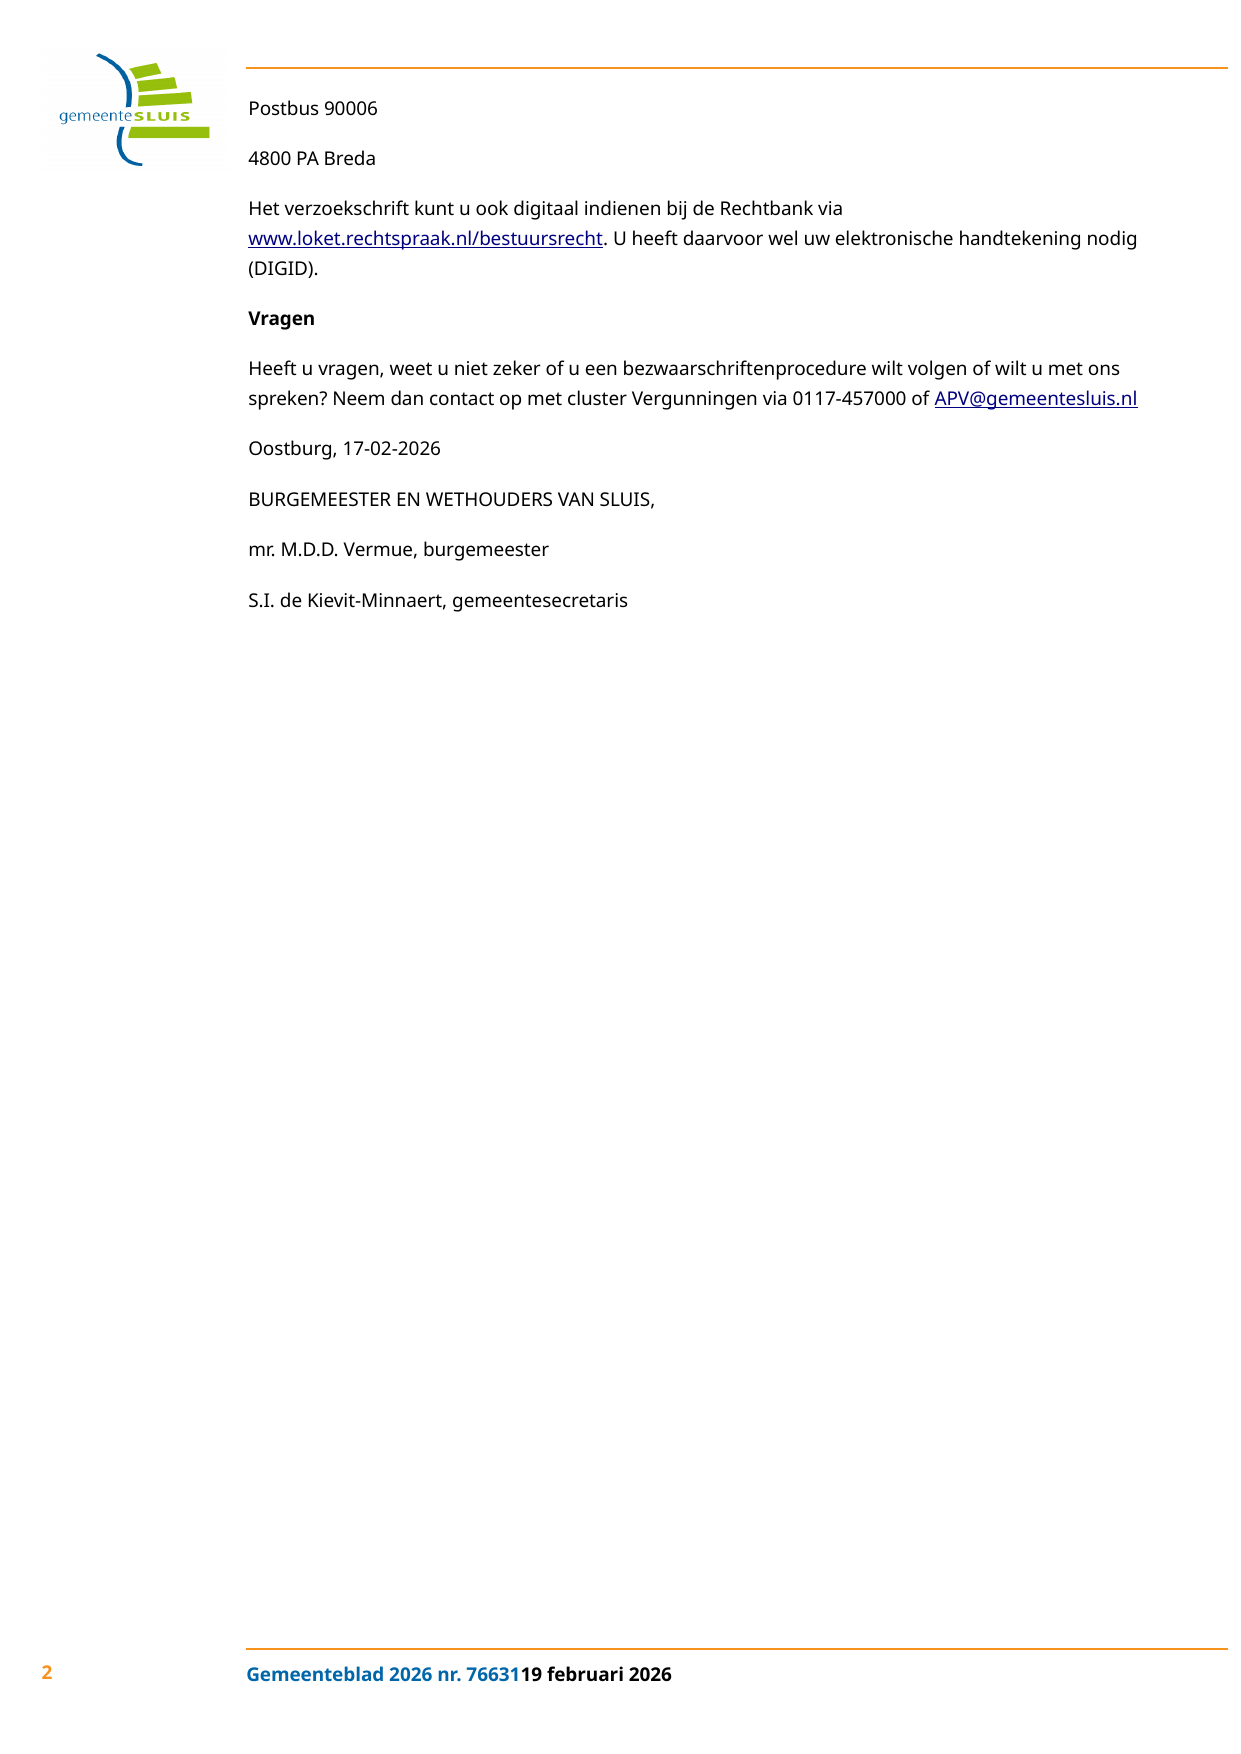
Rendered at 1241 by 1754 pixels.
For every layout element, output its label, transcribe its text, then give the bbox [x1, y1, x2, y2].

text Het verzoekschrift kunt u ook digitaal indienen bij de Rechtbank via www.loket.rechtspraak.nl/bestuursrecht. U heeft daarvoor wel uw elektronische handtekening nodig (DIGID). [248, 196, 1152, 281]
text BURGEMEESTER EN WETHOUDERS VAN SLUIS, [248, 486, 1152, 512]
text 4800 PA Breda [248, 145, 1152, 171]
text Postbus 90006 [248, 95, 1152, 121]
text mr. M.D.D. Vermue, burgemeester [248, 536, 1152, 562]
text Oostburg, 17-02-2026 [248, 436, 1152, 461]
text Heeft u vragen, weet u niet zeker of u een bezwaarschriftenprocedure wilt volgen of wilt u met ons spreken? Neem dan contact op met cluster Vergunningen via 0117-457000 of APV@gemeentesluis.nl [248, 356, 1152, 411]
picture [41, 47, 231, 172]
text Vragen [248, 305, 1152, 331]
text S.I. de Kievit-Minnaert, gemeentesecretaris [248, 587, 1152, 613]
